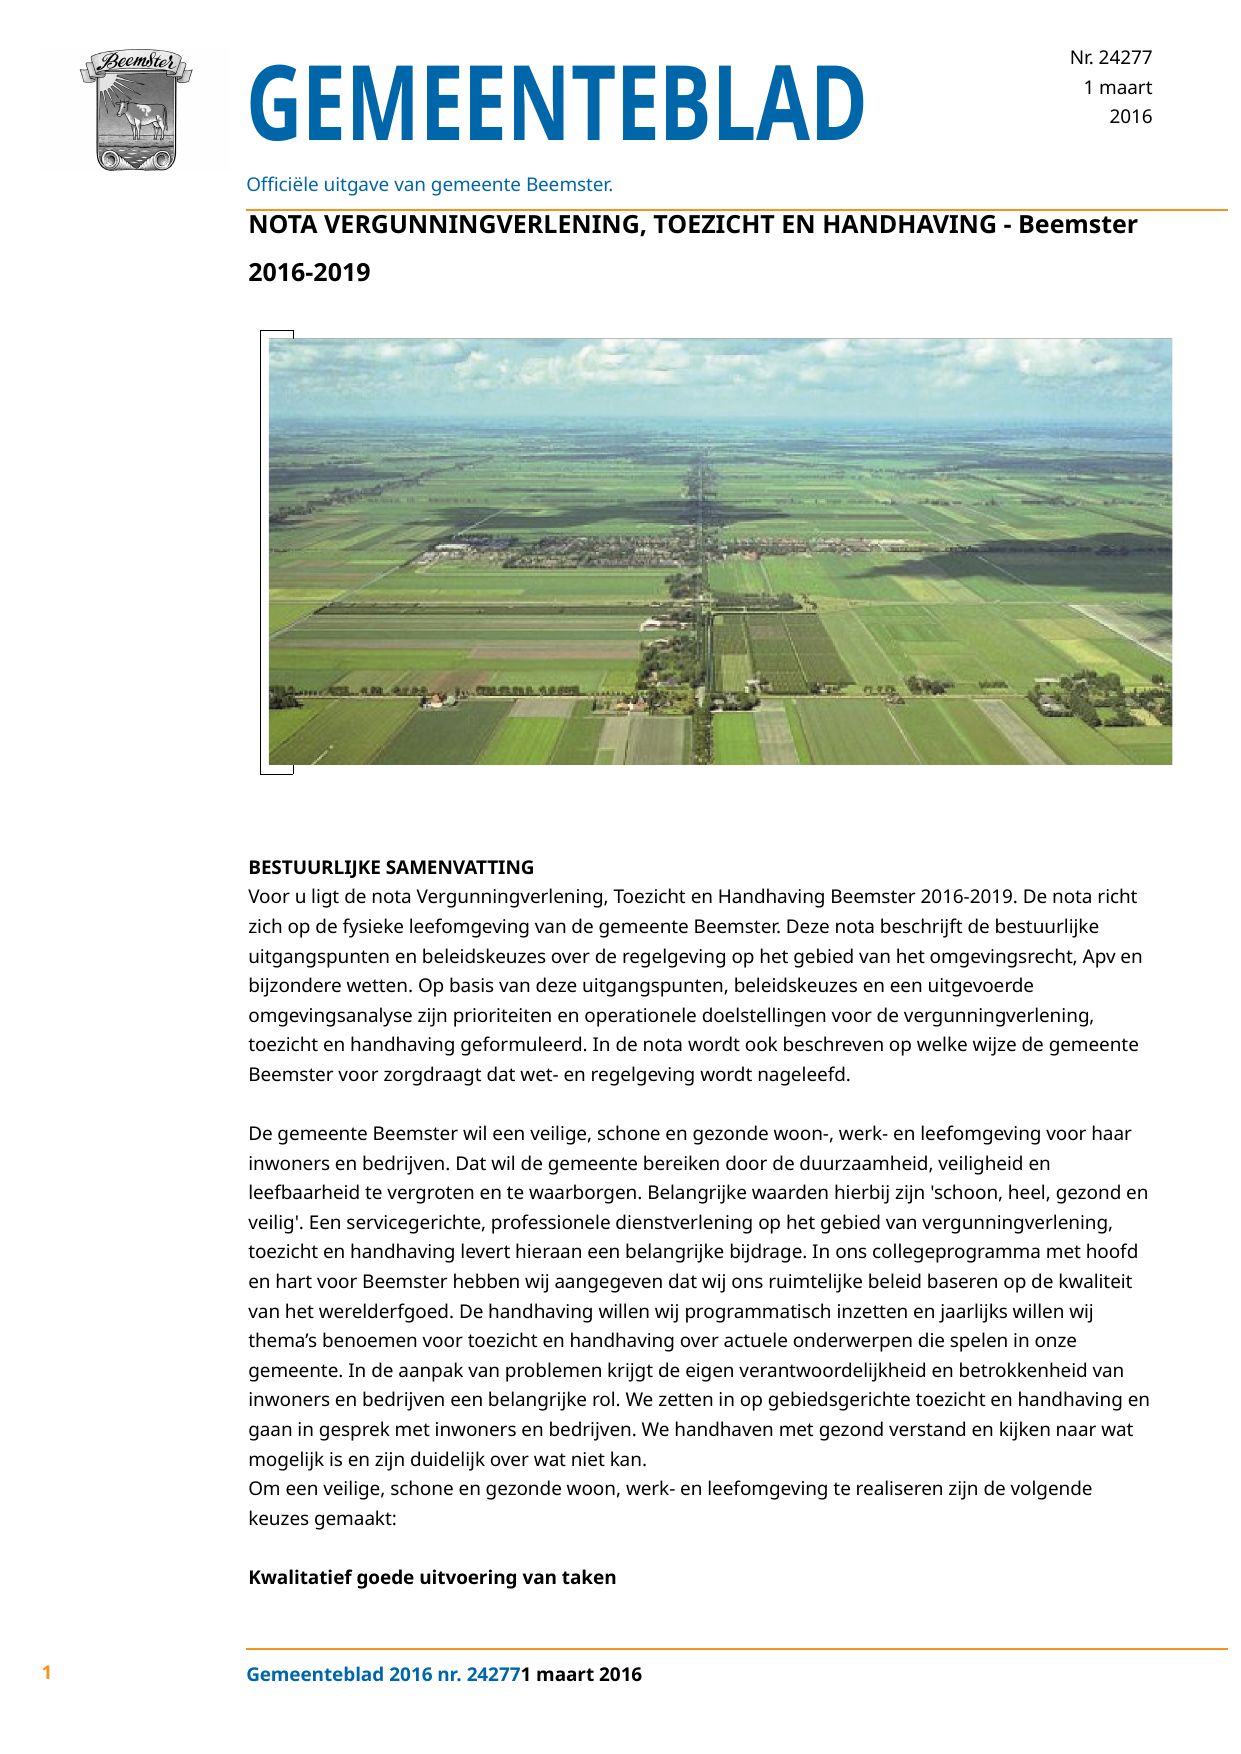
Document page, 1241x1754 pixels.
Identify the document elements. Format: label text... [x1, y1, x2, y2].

picture [41, 47, 231, 172]
text Kwalitatief goede uitvoering van taken [248, 1564, 1152, 1590]
text NOTA VERGUNNINGVERLENING, TOEZICHT EN HANDHAVING - Beemster 2016-2019 [248, 211, 1152, 288]
text Om een veilige, schone en gezonde woon, werk- en leefomgeving te realiseren zijn de volgende keuzes gemaakt: [248, 1475, 1152, 1531]
text Voor u ligt de nota Vergunningverlening, Toezicht en Handhaving Beemster 2016-2019. De nota richt zich op de fysieke leefomgeving van de gemeente Beemster. Deze nota beschrijft de bestuurlijke uitgangspunten en beleidskeuzes over de regelgeving op het gebied van het omgevingsrecht, Apv en bijzondere wetten. Op basis van deze uitgangspunten, beleidskeuzes en een uitgevoerde omgevingsanalyse zijn prioriteiten en operationele doelstellingen voor de vergunningverlening, toezicht en handhaving geformuleerd. In de nota wordt ook beschreven op welke wijze de gemeente Beemster voor zorgdraagt dat wet- en regelgeving wordt nageleefd. [248, 884, 1152, 1087]
text De gemeente Beemster wil een veilige, schone en gezonde woon-, werk- en leefomgeving voor haar inwoners en bedrijven. Dat wil de gemeente bereiken door de duurzaamheid, veiligheid en leefbaarheid te vergroten en te waarborgen. Belangrijke waarden hierbij zijn 'schoon, heel, gezond en veilig'. Een servicegerichte, professionele dienstverlening op het gebied van vergunningverlening, toezicht en handhaving levert hieraan een belangrijke bijdrage. In ons collegeprogramma met hoofd en hart voor Beemster hebben wij aangegeven dat wij ons ruimtelijke beleid baseren op de kwaliteit van het werelderfgoed. De handhaving willen wij programmatisch inzetten en jaarlijks willen wij thema’s benoemen voor toezicht en handhaving over actuele onderwerpen die spelen in onze gemeente. In de aanpak van problemen krijgt de eigen verantwoordelijkheid en betrokkenheid van inwoners en bedrijven een belangrijke rol. We zetten in op gebiedsgerichte toezicht en handhaving en gaan in gesprek met inwoners en bedrijven. We handhaven met gezond verstand en kijken naar wat mogelijk is en zijn duidelijk over wat niet kan. [248, 1120, 1152, 1471]
picture [268, 338, 1173, 765]
text BESTUURLIJKE SAMENVATTING [248, 854, 1152, 880]
